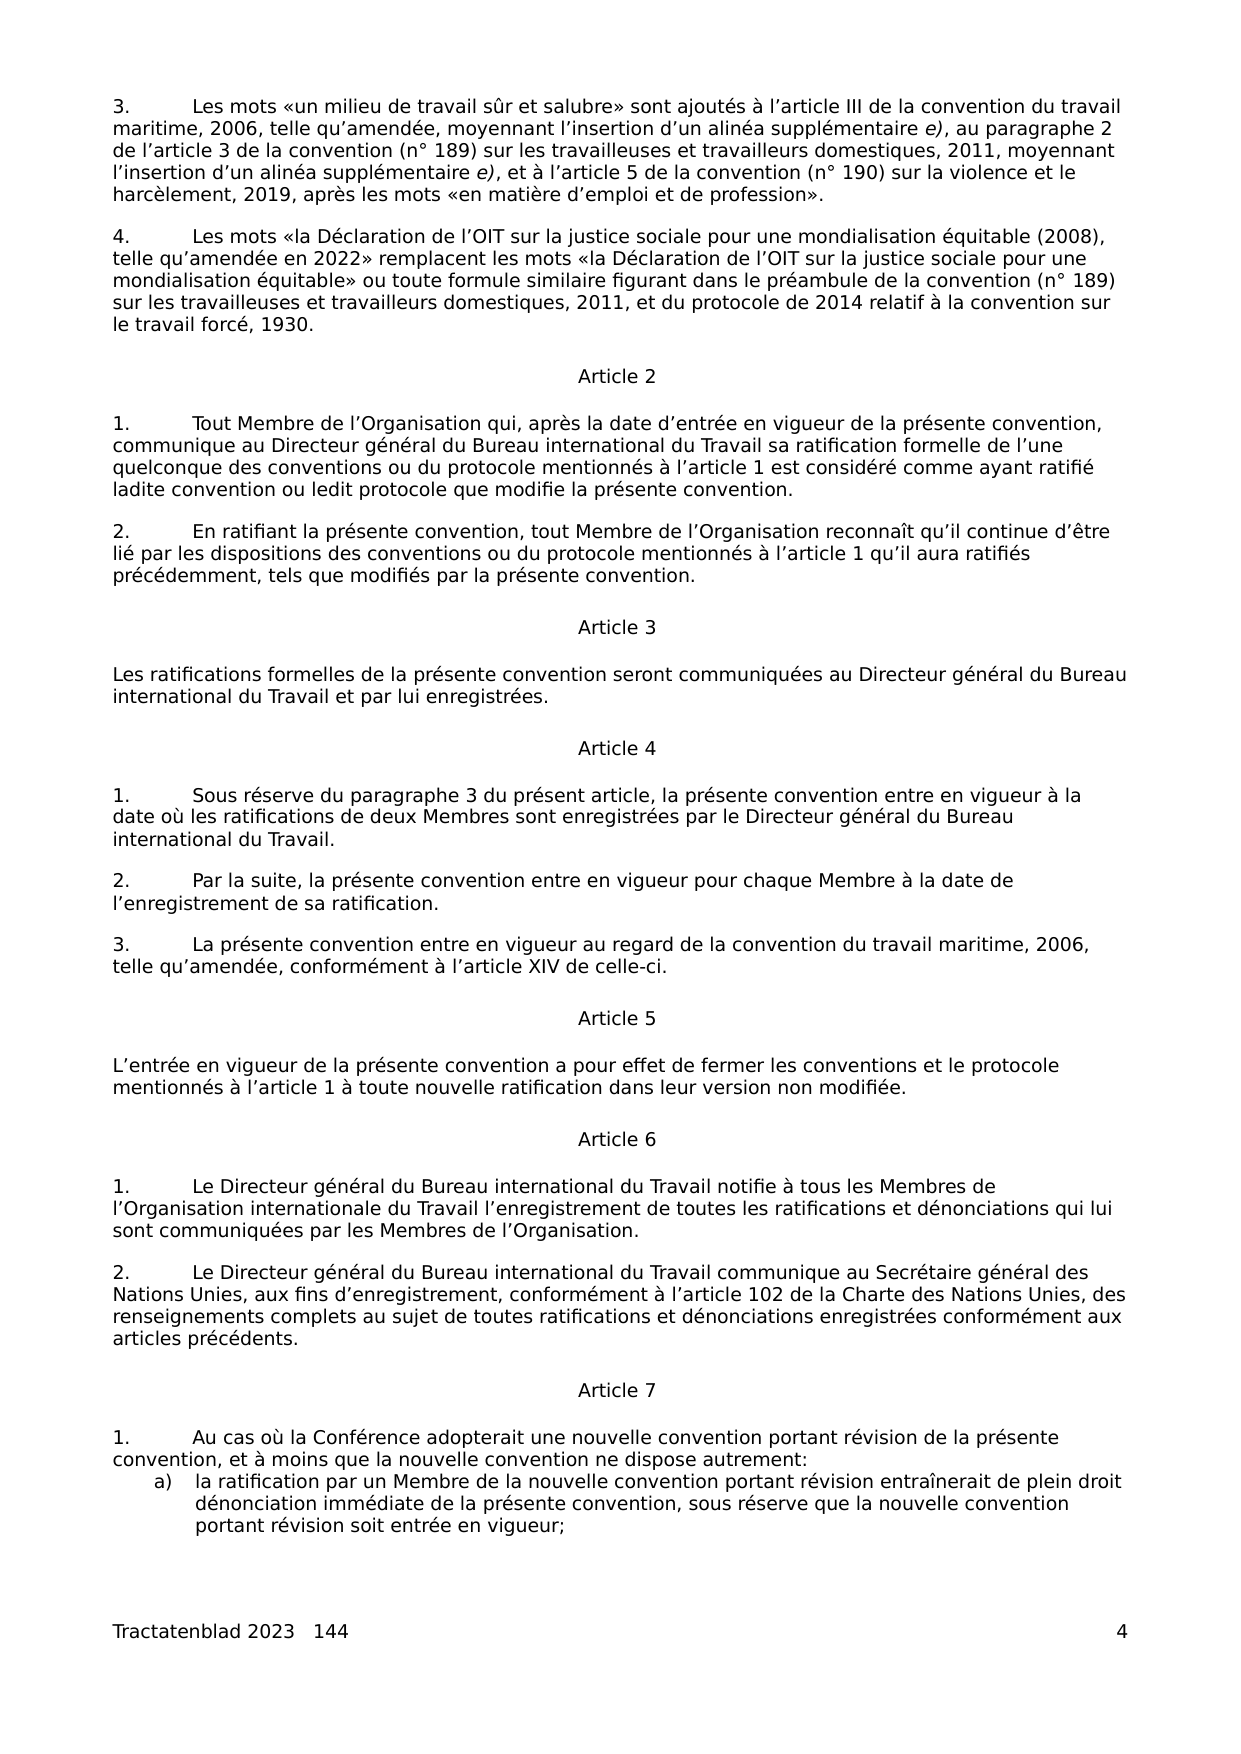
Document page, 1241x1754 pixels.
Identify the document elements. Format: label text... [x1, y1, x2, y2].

subtitle Article 4 [112, 737, 1128, 759]
subtitle Article 5 [112, 1008, 1128, 1030]
subtitle Article 3 [112, 617, 1128, 638]
text 3. Les mots «un milieu de travail sûr et salubre» sont ajoutés à l’article III de la convention du travail maritime, 2006, telle qu’amendée, moyennant l’insertion d’un alinéa supplémentaire e), au paragraphe 2 de l’article 3 de la convention (n° 189) sur les travailleuses et travailleurs domestiques, 2011, moyennant l’insertion d’un alinéa supplémentaire e), et à l’article 5 de la convention (n° 190) sur la violence et le harcèlement, 2019, après les mots «en matière d’emploi et de profession». [112, 96, 1128, 206]
text 3. La présente convention entre en vigueur au regard de la convention du travail maritime, 2006, telle qu’amendée, conformément à l’article XIV de celle-ci. [112, 934, 1128, 978]
text 2. En ratifiant la présente convention, tout Membre de l’Organisation reconnaît qu’il continue d’être lié par les dispositions des conventions ou du protocole mentionnés à l’article 1 qu’il aura ratifiés précédemment, tels que modifiés par la présente convention. [112, 521, 1128, 587]
text 1. Au cas où la Conférence adopterait une nouvelle convention portant révision de la présente convention, et à moins que la nouvelle convention ne dispose autrement: [112, 1427, 1128, 1471]
text 1. Sous réserve du paragraphe 3 du présent article, la présente convention entre en vigueur à la date où les ratifications de deux Membres sont enregistrées par le Directeur général du Bureau international du Travail. [112, 784, 1128, 850]
text Les ratifications formelles de la présente convention seront communiquées au Directeur général du Bureau international du Travail et par lui enregistrées. [112, 663, 1128, 707]
text 1. Le Directeur général du Bureau international du Travail notifie à tous les Membres de l’Organisation internationale du Travail l’enregistrement de toutes les ratifications et dénonciations qui lui sont communiquées par les Membres de l’Organisation. [112, 1176, 1128, 1242]
text L’entrée en vigueur de la présente convention a pour effet de fermer les conventions et le protocole mentionnés à l’article 1 à toute nouvelle ratification dans leur version non modifiée. [112, 1055, 1128, 1099]
text a) la ratification par un Membre de la nouvelle convention portant révision entraînerait de plein droit dénonciation immédiate de la présente convention, sous réserve que la nouvelle convention portant révision soit entrée en vigueur; [153, 1471, 1128, 1537]
subtitle Article 6 [112, 1129, 1128, 1151]
text 2. Le Directeur général du Bureau international du Travail communique au Secrétaire général des Nations Unies, aux fins d’enregistrement, conformément à l’article 102 de la Charte des Nations Unies, des renseignements complets au sujet de toutes ratifications et dénonciations enregistrées conformément aux articles précédents. [112, 1262, 1128, 1350]
text 4. Les mots «la Déclaration de l’OIT sur la justice sociale pour une mondialisation équitable (2008), telle qu’amendée en 2022» remplacent les mots «la Déclaration de l’OIT sur la justice sociale pour une mondialisation équitable» ou toute formule similaire figurant dans le préambule de la convention (n° 189) sur les travailleuses et travailleurs domestiques, 2011, et du protocole de 2014 relatif à la convention sur le travail forcé, 1930. [112, 226, 1128, 336]
subtitle Article 2 [112, 366, 1128, 388]
subtitle Article 7 [112, 1380, 1128, 1402]
text 2. Par la suite, la présente convention entre en vigueur pour chaque Membre à la date de l’enregistrement de sa ratification. [112, 870, 1128, 914]
text 1. Tout Membre de l’Organisation qui, après la date d’entrée en vigueur de la présente convention, communique au Directeur général du Bureau international du Travail sa ratification formelle de l’une quelconque des conventions ou du protocole mentionnés à l’article 1 est considéré comme ayant ratifié ladite convention ou ledit protocole que modifie la présente convention. [112, 413, 1128, 501]
